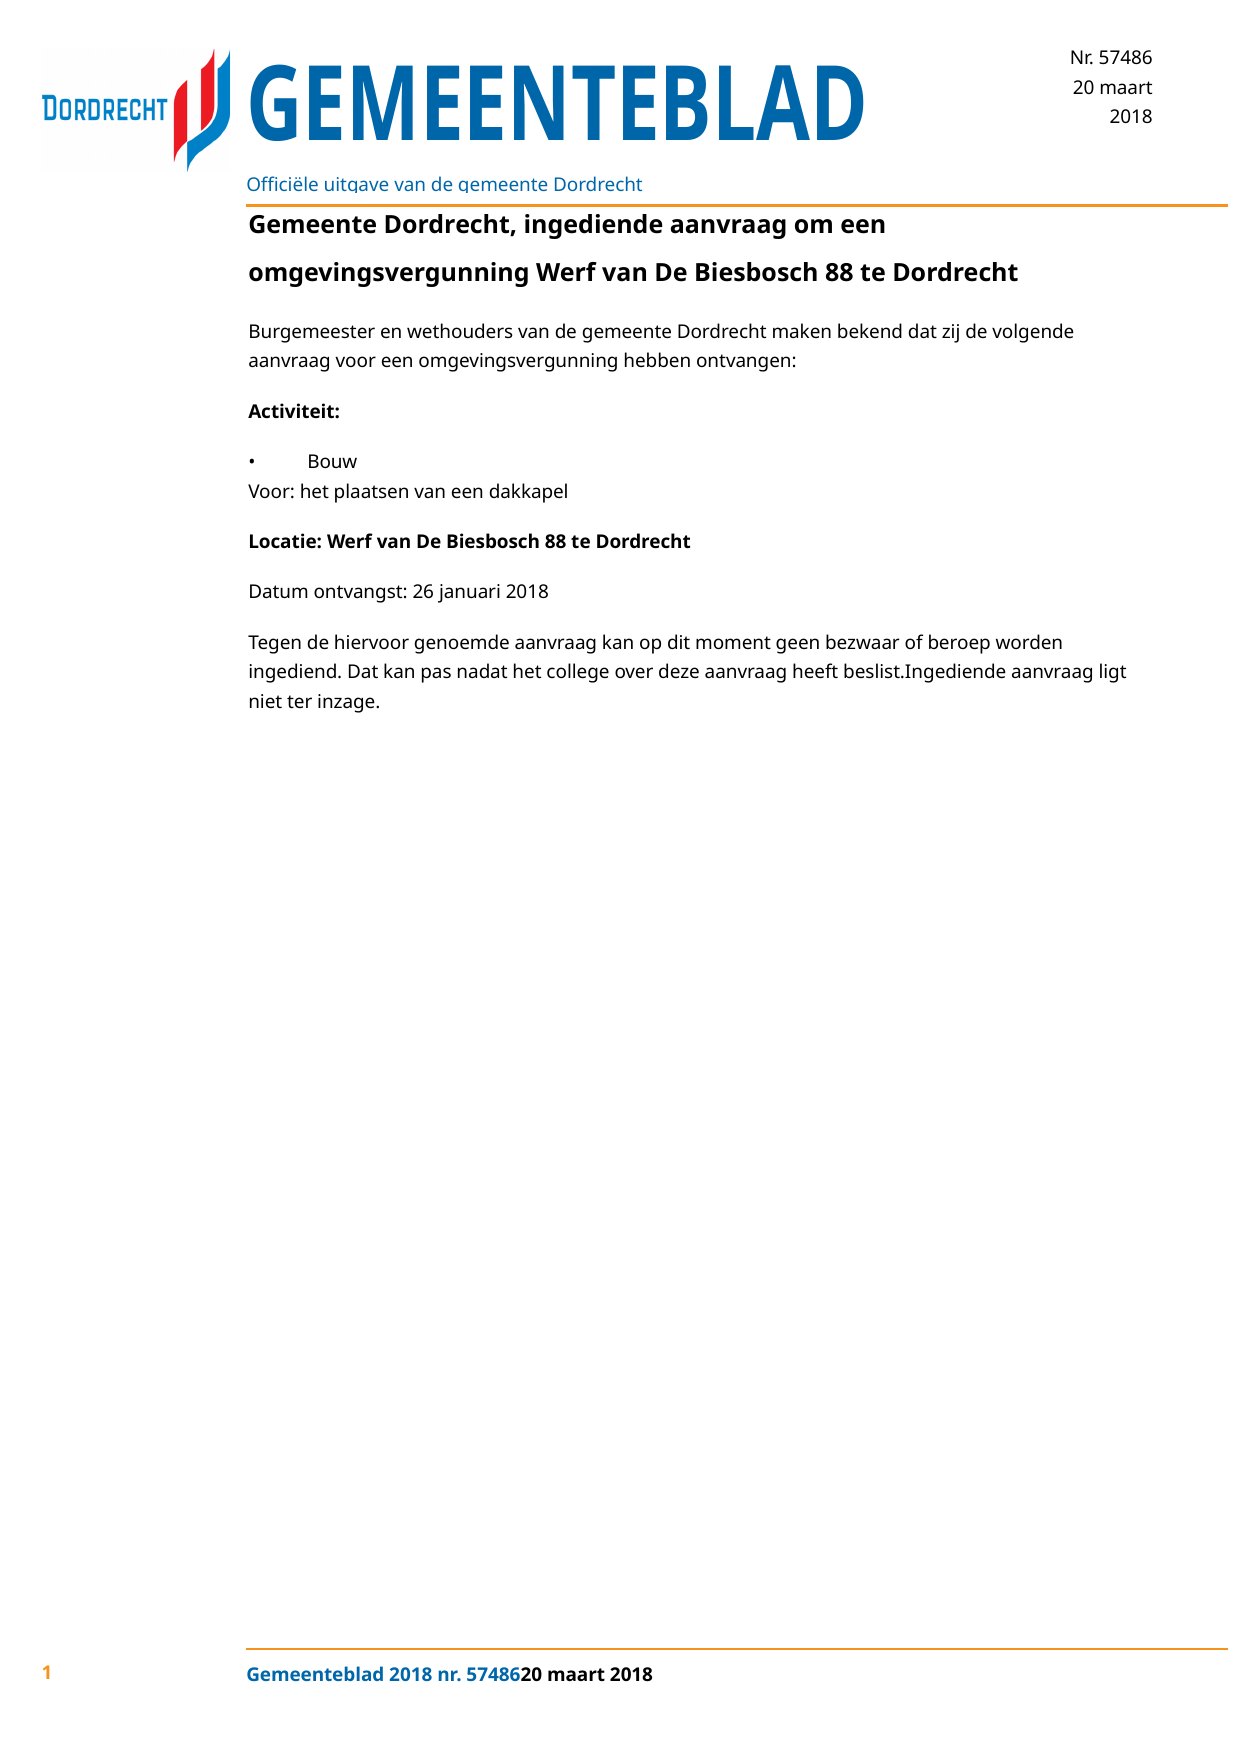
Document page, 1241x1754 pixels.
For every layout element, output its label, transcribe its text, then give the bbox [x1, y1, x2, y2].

text Activiteit: [248, 398, 1152, 424]
picture [41, 47, 231, 172]
text Burgemeester en wethouders van de gemeente Dordrecht maken bekend dat zij de volgende aanvraag voor een omgevingsvergunning hebben ontvangen: [248, 318, 1152, 373]
text Locatie: Werf van De Biesbosch 88 te Dordrecht [248, 528, 1152, 554]
text Voor: het plaatsen van een dakkapel [248, 478, 1152, 504]
text Datum ontvangst: 26 januari 2018 [248, 579, 1152, 604]
text Tegen de hiervoor genoemde aanvraag kan op dit moment geen bezwaar of beroep worden ingediend. Dat kan pas nadat het college over deze aanvraag heeft beslist.Ingediende aanvraag ligt niet ter inzage. [248, 629, 1152, 714]
text Gemeente Dordrecht, ingediende aanvraag om een omgevingsvergunning Werf van De Biesbosch 88 te Dordrecht [248, 207, 1152, 288]
list Bouw [248, 448, 1152, 474]
